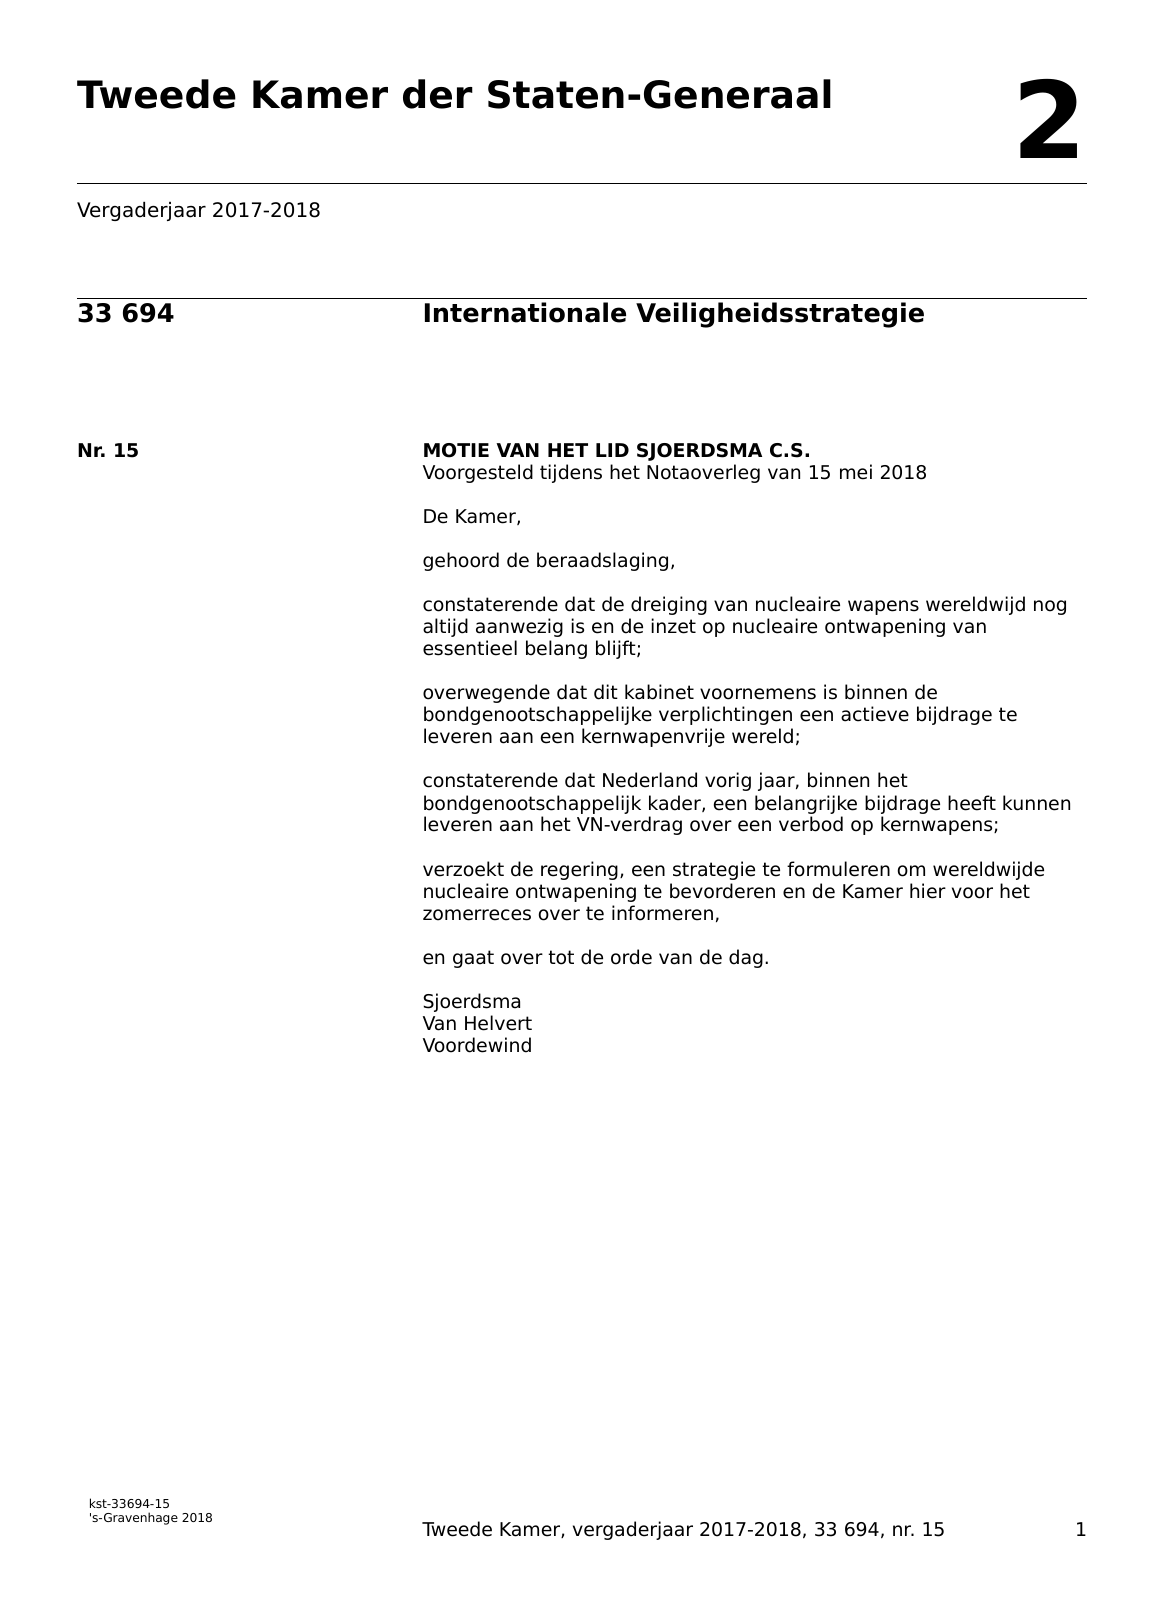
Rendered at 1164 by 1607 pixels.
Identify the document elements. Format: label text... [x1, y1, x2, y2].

text kst-33694-15 [88, 1497, 323, 1511]
subtitle Nr. 15 MOTIE VAN HET LID SJOERDSMA C.S. [77, 440, 1087, 462]
text en gaat over tot de orde van de dag. [422, 947, 1087, 969]
subtitle 33 694 Internationale Veiligheidsstrategie [77, 299, 1087, 329]
table_cell Vergaderjaar 2017-2018 [77, 184, 1087, 298]
text De Kamer, [422, 506, 1087, 528]
text gehoord de beraadslaging, [422, 550, 1087, 572]
text Van Helvert [422, 1013, 1087, 1035]
text verzoekt de regering, een strategie te formuleren om wereldwijde nucleaire ontwapening te bevorderen en de Kamer hier voor het zomerreces over te informeren, [422, 858, 1087, 924]
text Voorgesteld tijdens het Notaoverleg van 15 mei 2018 [422, 462, 1087, 484]
text overwegende dat dit kabinet voornemens is binnen de bondgenootschappelijke verplichtingen een actieve bijdrage te leveren aan een kernwapenvrije wereld; [422, 682, 1087, 748]
text constaterende dat Nederland vorig jaar, binnen het bondgenootschappelijk kader, een belangrijke bijdrage heeft kunnen leveren aan het VN-verdrag over een verbod op kernwapens; [422, 770, 1087, 836]
text Voordewind [422, 1035, 1087, 1057]
text Sjoerdsma [422, 991, 1087, 1013]
text constaterende dat de dreiging van nucleaire wapens wereldwijd nog altijd aanwezig is en de inzet op nucleaire ontwapening van essentieel belang blijft; [422, 594, 1087, 660]
table_header 2 [886, 59, 1087, 183]
table_header Tweede Kamer der Staten-Generaal [77, 59, 886, 183]
text 's-Gravenhage 2018 [88, 1511, 323, 1525]
